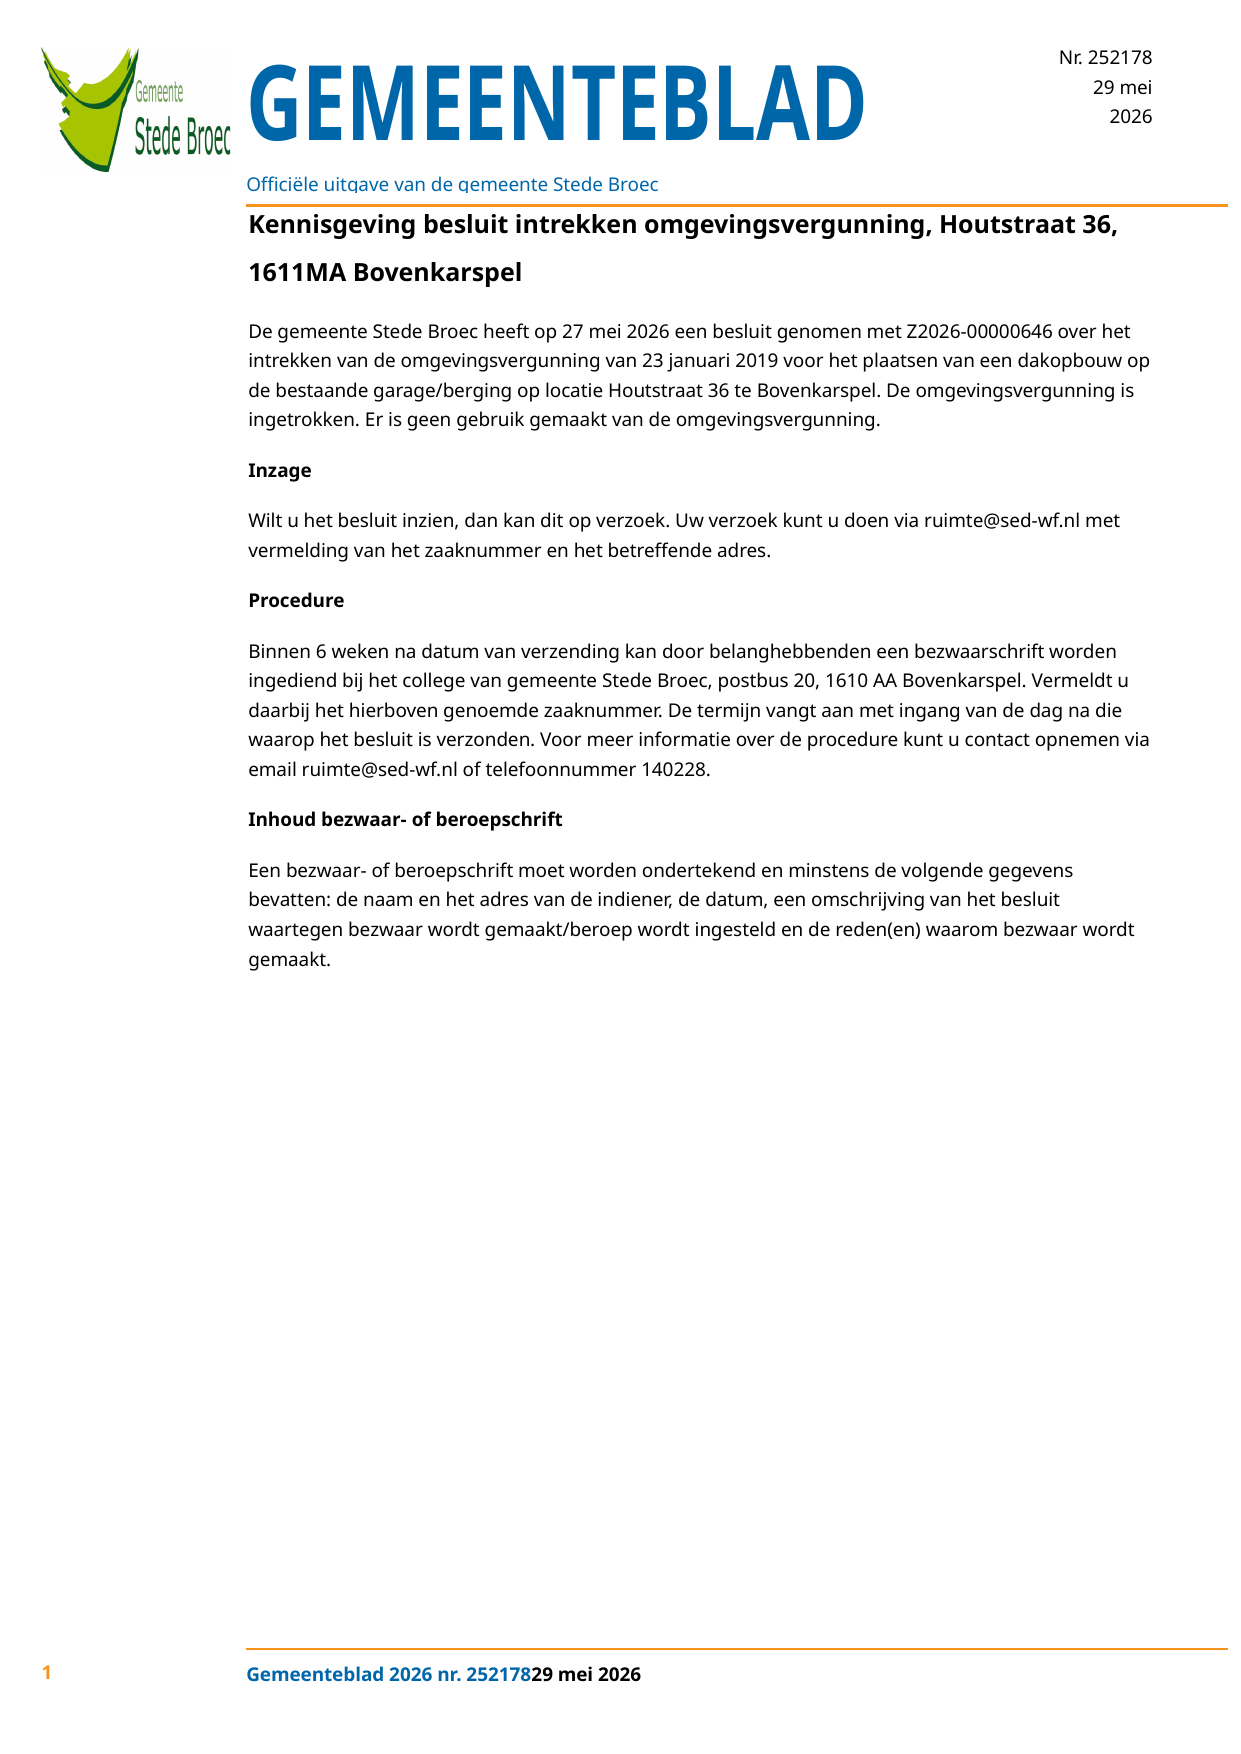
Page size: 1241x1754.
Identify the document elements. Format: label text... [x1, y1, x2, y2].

text Procedure [248, 587, 1152, 613]
text Inzage [248, 457, 1152, 483]
text Binnen 6 weken na datum van verzending kan door belanghebbenden een bezwaarschrift worden ingediend bij het college van gemeente Stede Broec, postbus 20, 1610 AA Bovenkarspel. Vermeldt u daarbij het hierboven genoemde zaaknummer. De termijn vangt aan met ingang van de dag na die waarop het besluit is verzonden. Voor meer informatie over de procedure kunt u contact opnemen via email ruimte@sed-wf.nl of telefoonnummer 140228. [248, 638, 1152, 782]
text Inhoud bezwaar- of beroepschrift [248, 807, 1152, 832]
text Wilt u het besluit inzien, dan kan dit op verzoek. Uw verzoek kunt u doen via ruimte@sed-wf.nl met vermelding van het zaaknummer en het betreffende adres. [248, 507, 1152, 563]
text De gemeente Stede Broec heeft op 27 mei 2026 een besluit genomen met Z2026-00000646 over het intrekken van de omgevingsvergunning van 23 januari 2019 voor het plaatsen van een dakopbouw op de bestaande garage/berging op locatie Houtstraat 36 te Bovenkarspel. De omgevingsvergunning is ingetrokken. Er is geen gebruik gemaakt van de omgevingsvergunning. [248, 318, 1152, 432]
text Een bezwaar- of beroepschrift moet worden ondertekend en minstens de volgende gegevens bevatten: de naam en het adres van de indiener, de datum, een omschrijving van het besluit waartegen bezwaar wordt gemaakt/beroep wordt ingesteld en de reden(en) waarom bezwaar wordt gemaakt. [248, 857, 1152, 972]
picture [41, 47, 231, 172]
text Kennisgeving besluit intrekken omgevingsvergunning, Houtstraat 36, 1611MA Bovenkarspel [248, 207, 1152, 288]
